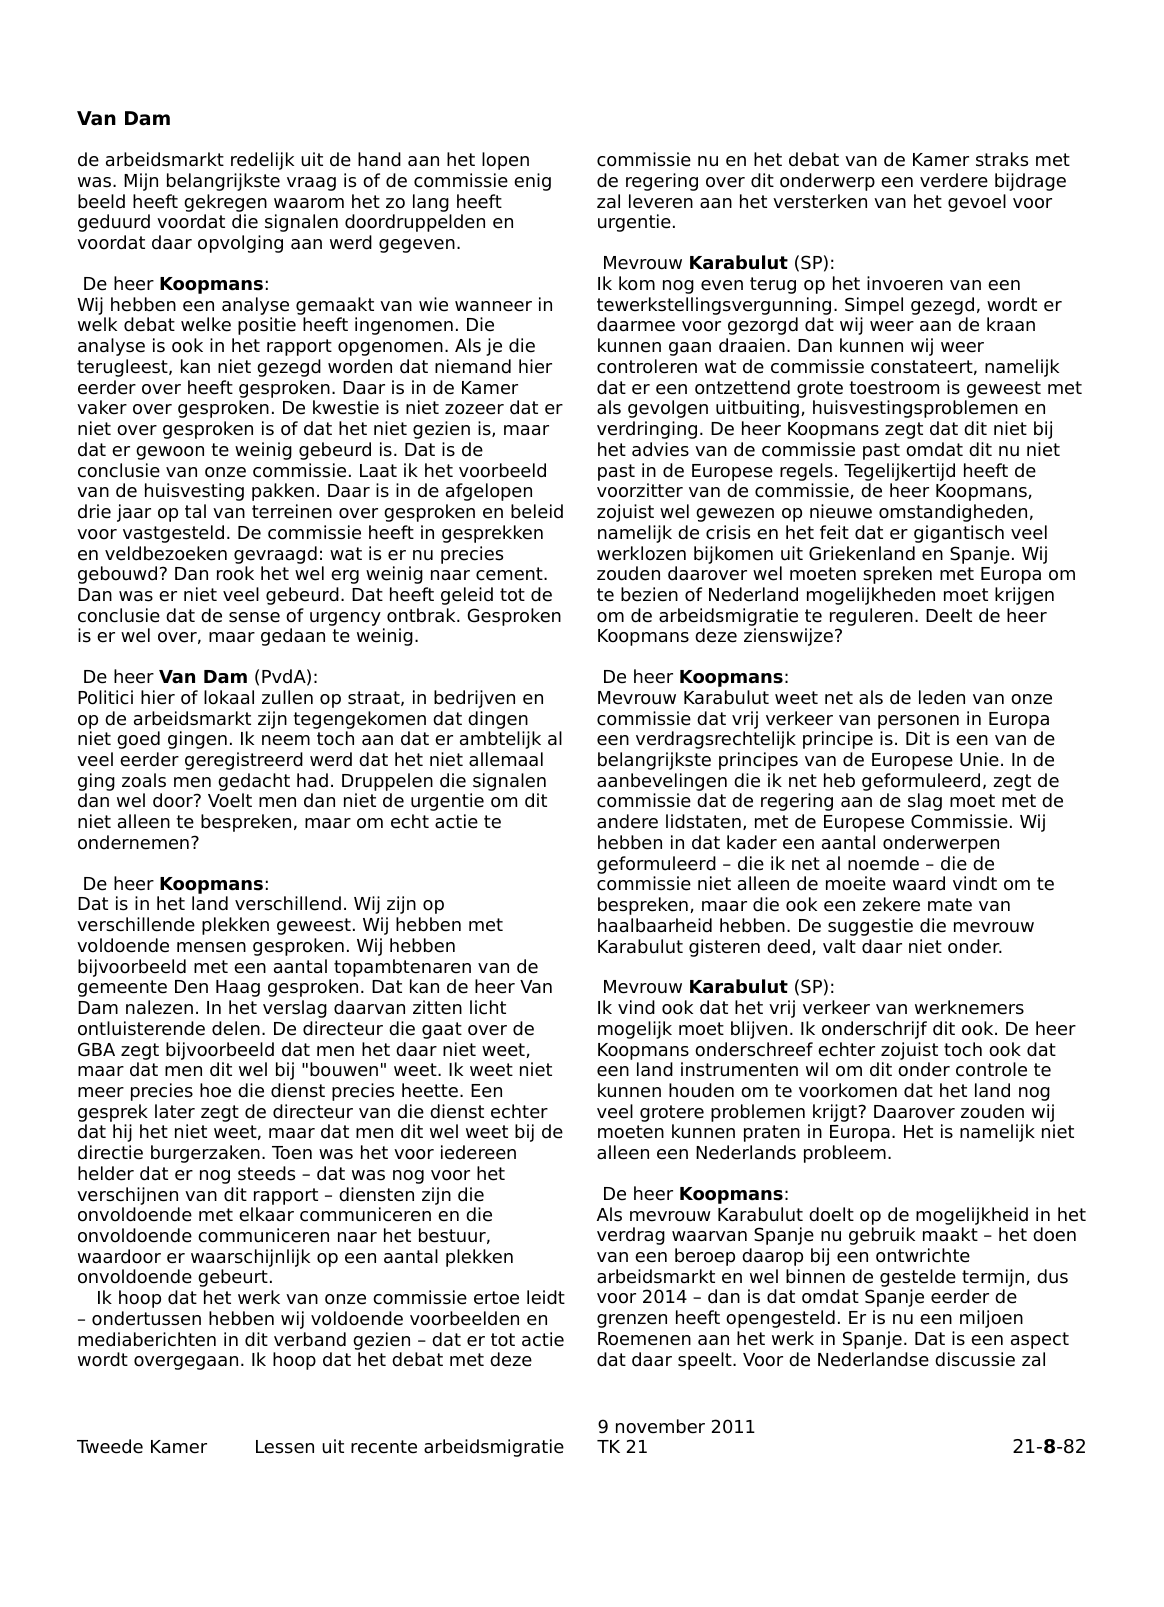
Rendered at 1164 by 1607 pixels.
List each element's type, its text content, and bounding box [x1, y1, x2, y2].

text commissie nu en het debat van de Kamer straks met de regering over dit onderwerp een verdere bijdrage zal leveren aan het versterken van het gevoel voor urgentie. [596, 150, 1087, 233]
text Ik hoop dat het werk van onze commissie ertoe leidt – ondertussen hebben wij voldoende voorbeelden en mediaberichten in dit verband gezien – dat er tot actie wordt overgegaan. Ik hoop dat het debat met deze [77, 1288, 567, 1371]
text Ik vind ook dat het vrij verkeer van werknemers mogelijk moet blijven. Ik onderschrijf dit ook. De heer Koopmans onderschreef echter zojuist toch ook dat een land instrumenten wil om dit onder controle te kunnen houden om te voorkomen dat het land nog veel grotere problemen krijgt? Daarover zouden wij moeten kunnen praten in Europa. Het is namelijk niet alleen een Nederlands probleem. [596, 998, 1087, 1164]
text De heer Van Dam (PvdA): [77, 667, 567, 688]
text Als mevrouw Karabulut doelt op de mogelijkheid in het verdrag waarvan Spanje nu gebruik maakt – het doen van een beroep daarop bij een ontwrichte arbeidsmarkt en wel binnen de gestelde termijn, dus voor 2014 – dan is dat omdat Spanje eerder de grenzen heeft opengesteld. Er is nu een miljoen Roemenen aan het werk in Spanje. Dat is een aspect dat daar speelt. Voor de Nederlandse discussie zal [596, 1204, 1087, 1370]
text De heer Koopmans: [77, 873, 567, 894]
text De heer Koopmans: [77, 274, 567, 294]
text De heer Koopmans: [596, 667, 1087, 688]
text Mevrouw Karabulut (SP): [596, 253, 1087, 274]
text de arbeidsmarkt redelijk uit de hand aan het lopen was. Mijn belangrijkste vraag is of de commissie enig beeld heeft gekregen waarom het zo lang heeft geduurd voordat die signalen doordruppelden en voordat daar opvolging aan werd gegeven. [77, 150, 567, 254]
text Dat is in het land verschillend. Wij zijn op verschillende plekken geweest. Wij hebben met voldoende mensen gesproken. Wij hebben bijvoorbeeld met een aantal topambtenaren van de gemeente Den Haag gesproken. Dat kan de heer Van Dam nalezen. In het verslag daarvan zitten licht ontluisterende delen. De directeur die gaat over de GBA zegt bijvoorbeeld dat men het daar niet weet, maar dat men dit wel bij "bouwen" weet. Ik weet niet meer precies hoe die dienst precies heette. Een gesprek later zegt de directeur van die dienst echter dat hij het niet weet, maar dat men dit wel weet bij de directie burgerzaken. Toen was het voor iedereen helder dat er nog steeds – dat was nog voor het verschijnen van dit rapport – diensten zijn die onvoldoende met elkaar communiceren en die onvoldoende communiceren naar het bestuur, waardoor er waarschijnlijk op een aantal plekken onvoldoende gebeurt. [77, 894, 567, 1288]
text Mevrouw Karabulut weet net als de leden van onze commissie dat vrij verkeer van personen in Europa een verdragsrechtelijk principe is. Dit is een van de belangrijkste principes van de Europese Unie. In de aanbevelingen die ik net heb geformuleerd, zegt de commissie dat de regering aan de slag moet met de andere lidstaten, met de Europese Commissie. Wij hebben in dat kader een aantal onderwerpen geformuleerd – die ik net al noemde – die de commissie niet alleen de moeite waard vindt om te bespreken, maar die ook een zekere mate van haalbaarheid hebben. De suggestie die mevrouw Karabulut gisteren deed, valt daar niet onder. [596, 688, 1087, 957]
text Wij hebben een analyse gemaakt van wie wanneer in welk debat welke positie heeft ingenomen. Die analyse is ook in het rapport opgenomen. Als je die terugleest, kan niet gezegd worden dat niemand hier eerder over heeft gesproken. Daar is in de Kamer vaker over gesproken. De kwestie is niet zozeer dat er niet over gesproken is of dat het niet gezien is, maar dat er gewoon te weinig gebeurd is. Dat is de conclusie van onze commissie. Laat ik het voorbeeld van de huisvesting pakken. Daar is in de afgelopen drie jaar op tal van terreinen over gesproken en beleid voor vastgesteld. De commissie heeft in gesprekken en veldbezoeken gevraagd: wat is er nu precies gebouwd? Dan rook het wel erg weinig naar cement. Dan was er niet veel gebeurd. Dat heeft geleid tot de conclusie dat de sense of urgency ontbrak. Gesproken is er wel over, maar gedaan te weinig. [77, 294, 567, 647]
text Ik kom nog even terug op het invoeren van een tewerkstellingsvergunning. Simpel gezegd, wordt er daarmee voor gezorgd dat wij weer aan de kraan kunnen gaan draaien. Dan kunnen wij weer controleren wat de commissie constateert, namelijk dat er een ontzettend grote toestroom is geweest met als gevolgen uitbuiting, huisvestingsproblemen en verdringing. De heer Koopmans zegt dat dit niet bij het advies van de commissie past omdat dit nu niet past in de Europese regels. Tegelijkertijd heeft de voorzitter van de commissie, de heer Koopmans, zojuist wel gewezen op nieuwe omstandigheden, namelijk de crisis en het feit dat er gigantisch veel werklozen bijkomen uit Griekenland en Spanje. Wij zouden daarover wel moeten spreken met Europa om te bezien of Nederland mogelijkheden moet krijgen om de arbeidsmigratie te reguleren. Deelt de heer Koopmans deze zienswijze? [596, 274, 1087, 647]
text Politici hier of lokaal zullen op straat, in bedrijven en op de arbeidsmarkt zijn tegengekomen dat dingen niet goed gingen. Ik neem toch aan dat er ambtelijk al veel eerder geregistreerd werd dat het niet allemaal ging zoals men gedacht had. Druppelen die signalen dan wel door? Voelt men dan niet de urgentie om dit niet alleen te bespreken, maar om echt actie te ondernemen? [77, 688, 567, 853]
text Mevrouw Karabulut (SP): [596, 977, 1087, 998]
text De heer Koopmans: [596, 1184, 1087, 1204]
